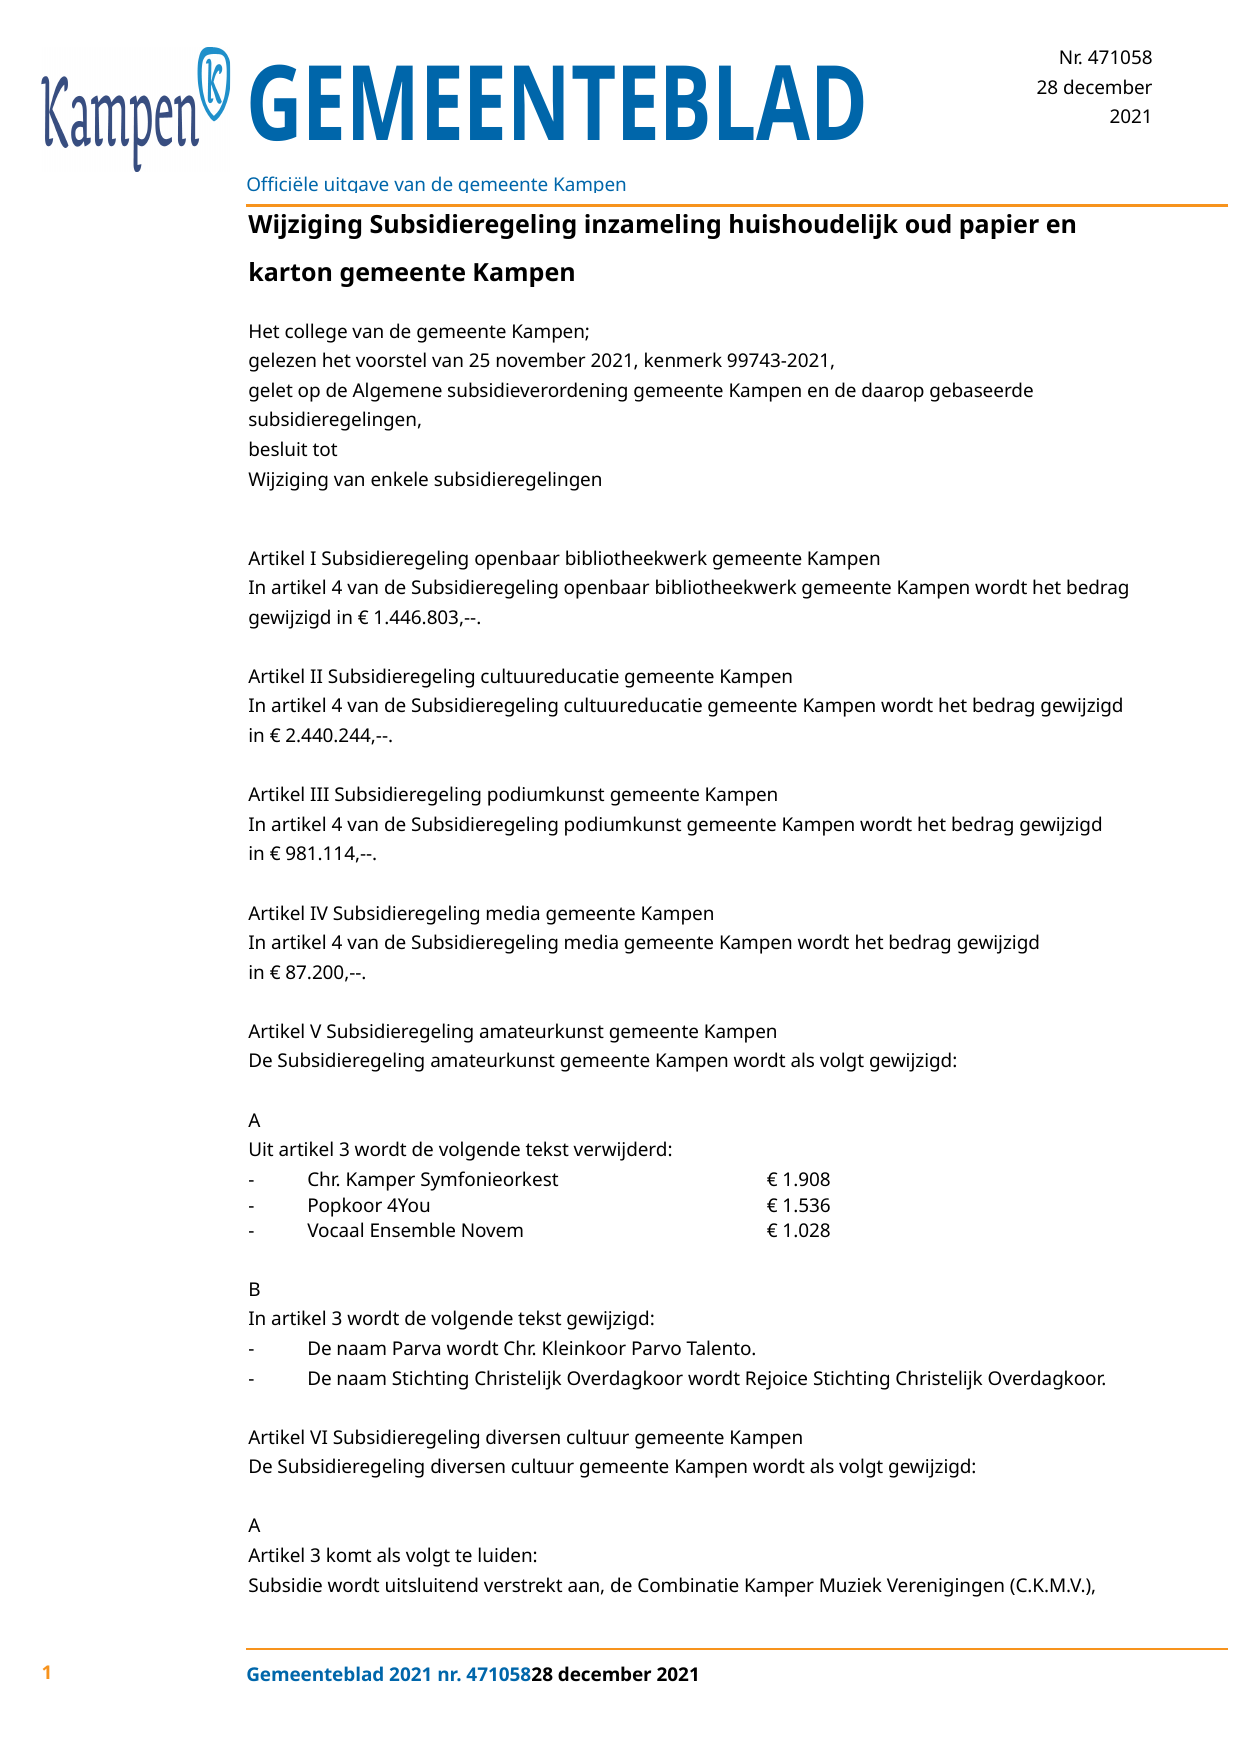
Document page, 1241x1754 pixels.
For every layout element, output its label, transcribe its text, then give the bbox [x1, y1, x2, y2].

text besluit tot [248, 436, 1152, 462]
text Artikel IV Subsidieregeling media gemeente Kampen [248, 900, 1152, 925]
table_cell € 1.536 [767, 1192, 1152, 1217]
text Uit artikel 3 wordt de volgende tekst verwijderd: [248, 1136, 1152, 1162]
text A [248, 1107, 1152, 1132]
text gelezen het voorstel van 25 november 2021, kenmerk 99743-2021, [248, 347, 1152, 373]
list De naam Stichting Christelijk Overdagkoor wordt Rejoice Stichting Christelijk Overdagkoor. [248, 1365, 1152, 1391]
text Artikel VI Subsidieregeling diversen cultuur gemeente Kampen [248, 1424, 1152, 1450]
list De naam Parva wordt Chr. Kleinkoor Parvo Talento. [248, 1335, 1152, 1361]
text De Subsidieregeling diversen cultuur gemeente Kampen wordt als volgt gewijzigd: [248, 1453, 1152, 1479]
text In artikel 4 van de Subsidieregeling media gemeente Kampen wordt het bedrag gewijzigd [248, 929, 1152, 955]
text in € 87.200,--. [248, 959, 1152, 984]
text De Subsidieregeling amateurkunst gemeente Kampen wordt als volgt gewijzigd: [248, 1048, 1152, 1073]
text A [248, 1513, 1152, 1538]
text In artikel 3 wordt de volgende tekst gewijzigd: [248, 1306, 1152, 1331]
text Artikel II Subsidieregeling cultuureducatie gemeente Kampen [248, 663, 1152, 689]
text Artikel III Subsidieregeling podiumkunst gemeente Kampen [248, 781, 1152, 807]
text In artikel 4 van de Subsidieregeling cultuureducatie gemeente Kampen wordt het bedrag gewijzigd [248, 693, 1152, 718]
picture [41, 47, 231, 172]
text Artikel V Subsidieregeling amateurkunst gemeente Kampen [248, 1018, 1152, 1044]
table_cell € 1.028 [767, 1218, 1152, 1243]
text in € 2.440.244,--. [248, 722, 1152, 748]
table_cell Vocaal Ensemble Novem [248, 1218, 767, 1243]
table_cell Popkoor 4You [248, 1192, 767, 1217]
text B [248, 1276, 1152, 1302]
text Wijziging van enkele subsidieregelingen [248, 466, 1152, 492]
text Artikel 3 komt als volgt te luiden: [248, 1542, 1152, 1568]
text subsidieregelingen, [248, 407, 1152, 432]
text Wijziging Subsidieregeling inzameling huishoudelijk oud papier en karton gemeente Kampen [248, 207, 1152, 288]
table_header € 1.908 [767, 1166, 1152, 1192]
text Subsidie wordt uitsluitend verstrekt aan, de Combinatie Kamper Muziek Verenigingen (C.K.M.V.), [248, 1572, 1152, 1598]
text In artikel 4 van de Subsidieregeling openbaar bibliotheekwerk gemeente Kampen wordt het bedrag gewijzigd in € 1.446.803,--. [248, 574, 1152, 629]
text In artikel 4 van de Subsidieregeling podiumkunst gemeente Kampen wordt het bedrag gewijzigd [248, 811, 1152, 837]
text gelet op de Algemene subsidieverordening gemeente Kampen en de daarop gebaseerde [248, 377, 1152, 403]
text in € 981.114,--. [248, 841, 1152, 866]
text Artikel I Subsidieregeling openbaar bibliotheekwerk gemeente Kampen [248, 545, 1152, 570]
text Het college van de gemeente Kampen; [248, 318, 1152, 344]
table_header Chr. Kamper Symfonieorkest [248, 1166, 767, 1192]
